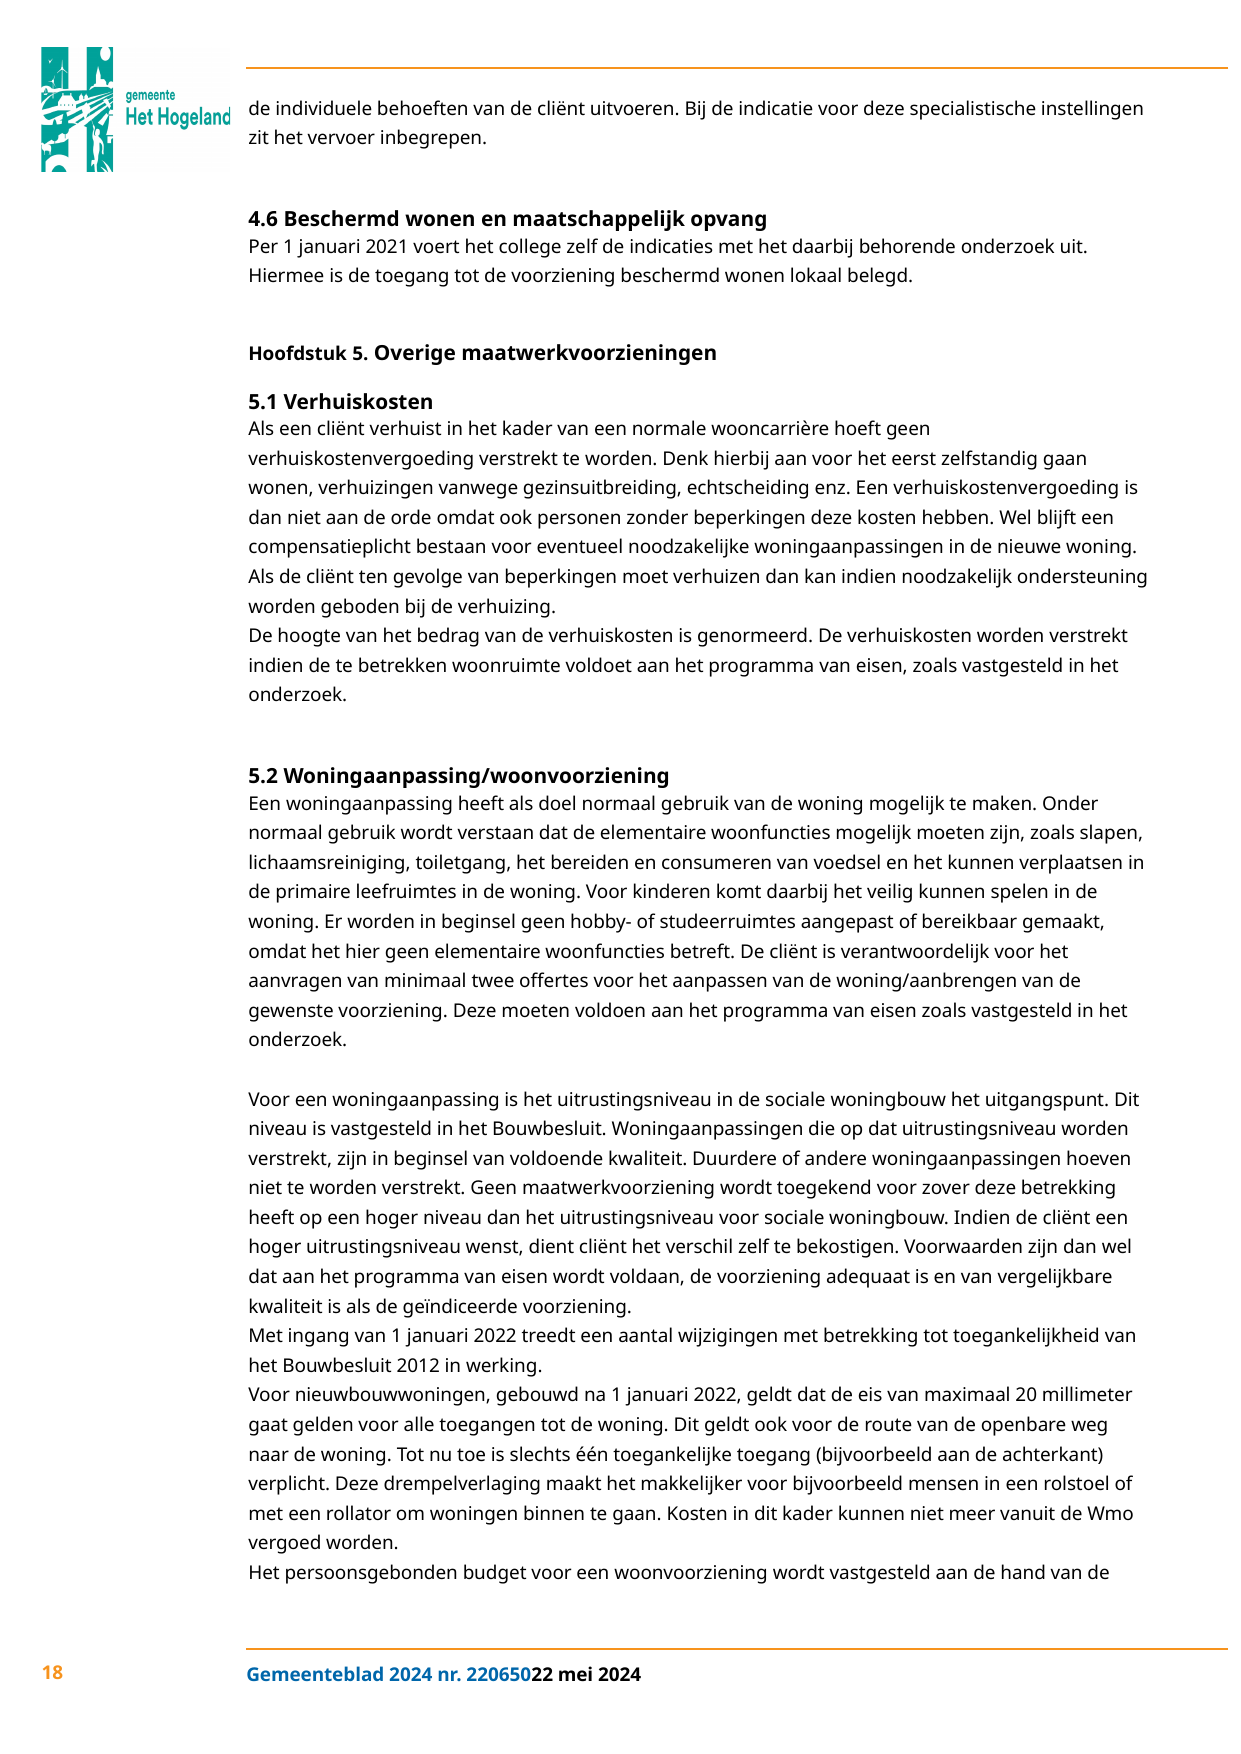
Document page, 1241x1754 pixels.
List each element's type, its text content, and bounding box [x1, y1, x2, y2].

text 4.6 Beschermd wonen en maatschappelijk opvang [248, 204, 1152, 233]
text Een woningaanpassing heeft als doel normaal gebruik van de woning mogelijk te maken. Onder normaal gebruik wordt verstaan dat de elementaire woonfuncties mogelijk moeten zijn, zoals slapen, lichaamsreiniging, toiletgang, het bereiden en consumeren van voedsel en het kunnen verplaatsen in de primaire leefruimtes in de woning. Voor kinderen komt daarbij het veilig kunnen spelen in de woning. Er worden in beginsel geen hobby- of studeerruimtes aangepast of bereikbaar gemaakt, omdat het hier geen elementaire woonfuncties betreft. De cliënt is verantwoordelijk voor het aanvragen van minimaal twee offertes voor het aanpassen van de woning/aanbrengen van de gewenste voorziening. Deze moeten voldoen aan het programma van eisen zoals vastgesteld in het onderzoek. [248, 790, 1152, 1052]
picture [41, 47, 231, 172]
text Voor een woningaanpassing is het uitrustingsniveau in de sociale woningbouw het uitgangspunt. Dit niveau is vastgesteld in het Bouwbesluit. Woningaanpassingen die op dat uitrustingsniveau worden verstrekt, zijn in beginsel van voldoende kwaliteit. Duurdere of andere woningaanpassingen hoeven niet te worden verstrekt. Geen maatwerkvoorziening wordt toegekend voor zover deze betrekking heeft op een hoger niveau dan het uitrustingsniveau voor sociale woningbouw. Indien de cliënt een hoger uitrustingsniveau wenst, dient cliënt het verschil zelf te bekostigen. Voorwaarden zijn dan wel dat aan het programma van eisen wordt voldaan, de voorziening adequaat is en van vergelijkbare kwaliteit is als de geïndiceerde voorziening. [248, 1086, 1152, 1319]
text Het persoonsgebonden budget voor een woonvoorziening wordt vastgesteld aan de hand van de [248, 1559, 1152, 1585]
text Als de cliënt ten gevolge van beperkingen moet verhuizen dan kan indien noodzakelijk ondersteuning worden geboden bij de verhuizing. [248, 563, 1152, 618]
text Voor nieuwbouwwoningen, gebouwd na 1 januari 2022, geldt dat de eis van maximaal 20 millimeter gaat gelden voor alle toegangen tot de woning. Dit geldt ook voor de route van de openbare weg naar de woning. Tot nu toe is slechts één toegankelijke toegang (bijvoorbeeld aan de achterkant) verplicht. Deze drempelverlaging maakt het makkelijker voor bijvoorbeeld mensen in een rolstoel of met een rollator om woningen binnen te gaan. Kosten in dit kader kunnen niet meer vanuit de Wmo vergoed worden. [248, 1382, 1152, 1555]
text Met ingang van 1 januari 2022 treedt een aantal wijzigingen met betrekking tot toegankelijkheid van het Bouwbesluit 2012 in werking. [248, 1322, 1152, 1378]
text Als een cliënt verhuist in het kader van een normale wooncarrière hoeft geen verhuiskostenvergoeding verstrekt te worden. Denk hierbij aan voor het eerst zelfstandig gaan wonen, verhuizingen vanwege gezinsuitbreiding, echtscheiding enz. Een verhuiskostenvergoeding is dan niet aan de orde omdat ook personen zonder beperkingen deze kosten hebben. Wel blijft een compensatieplicht bestaan voor eventueel noodzakelijke woningaanpassingen in de nieuwe woning. [248, 415, 1152, 559]
text De hoogte van het bedrag van de verhuiskosten is genormeerd. De verhuiskosten worden verstrekt indien de te betrekken woonruimte voldoet aan het programma van eisen, zoals vastgesteld in het onderzoek. [248, 622, 1152, 707]
text Per 1 januari 2021 voert het college zelf de indicaties met het daarbij behorende onderzoek uit. Hiermee is de toegang tot de voorziening beschermd wonen lokaal belegd. [248, 233, 1152, 288]
text Hoofdstuk 5. Overige maatwerkvoorzieningen [248, 338, 1152, 366]
text 5.1 Verhuiskosten [248, 387, 1152, 415]
text de individuele behoeften van de cliënt uitvoeren. Bij de indicatie voor deze specialistische instellingen zit het vervoer inbegrepen. [248, 95, 1152, 150]
text 5.2 Woningaanpassing/woonvoorziening [248, 762, 1152, 790]
